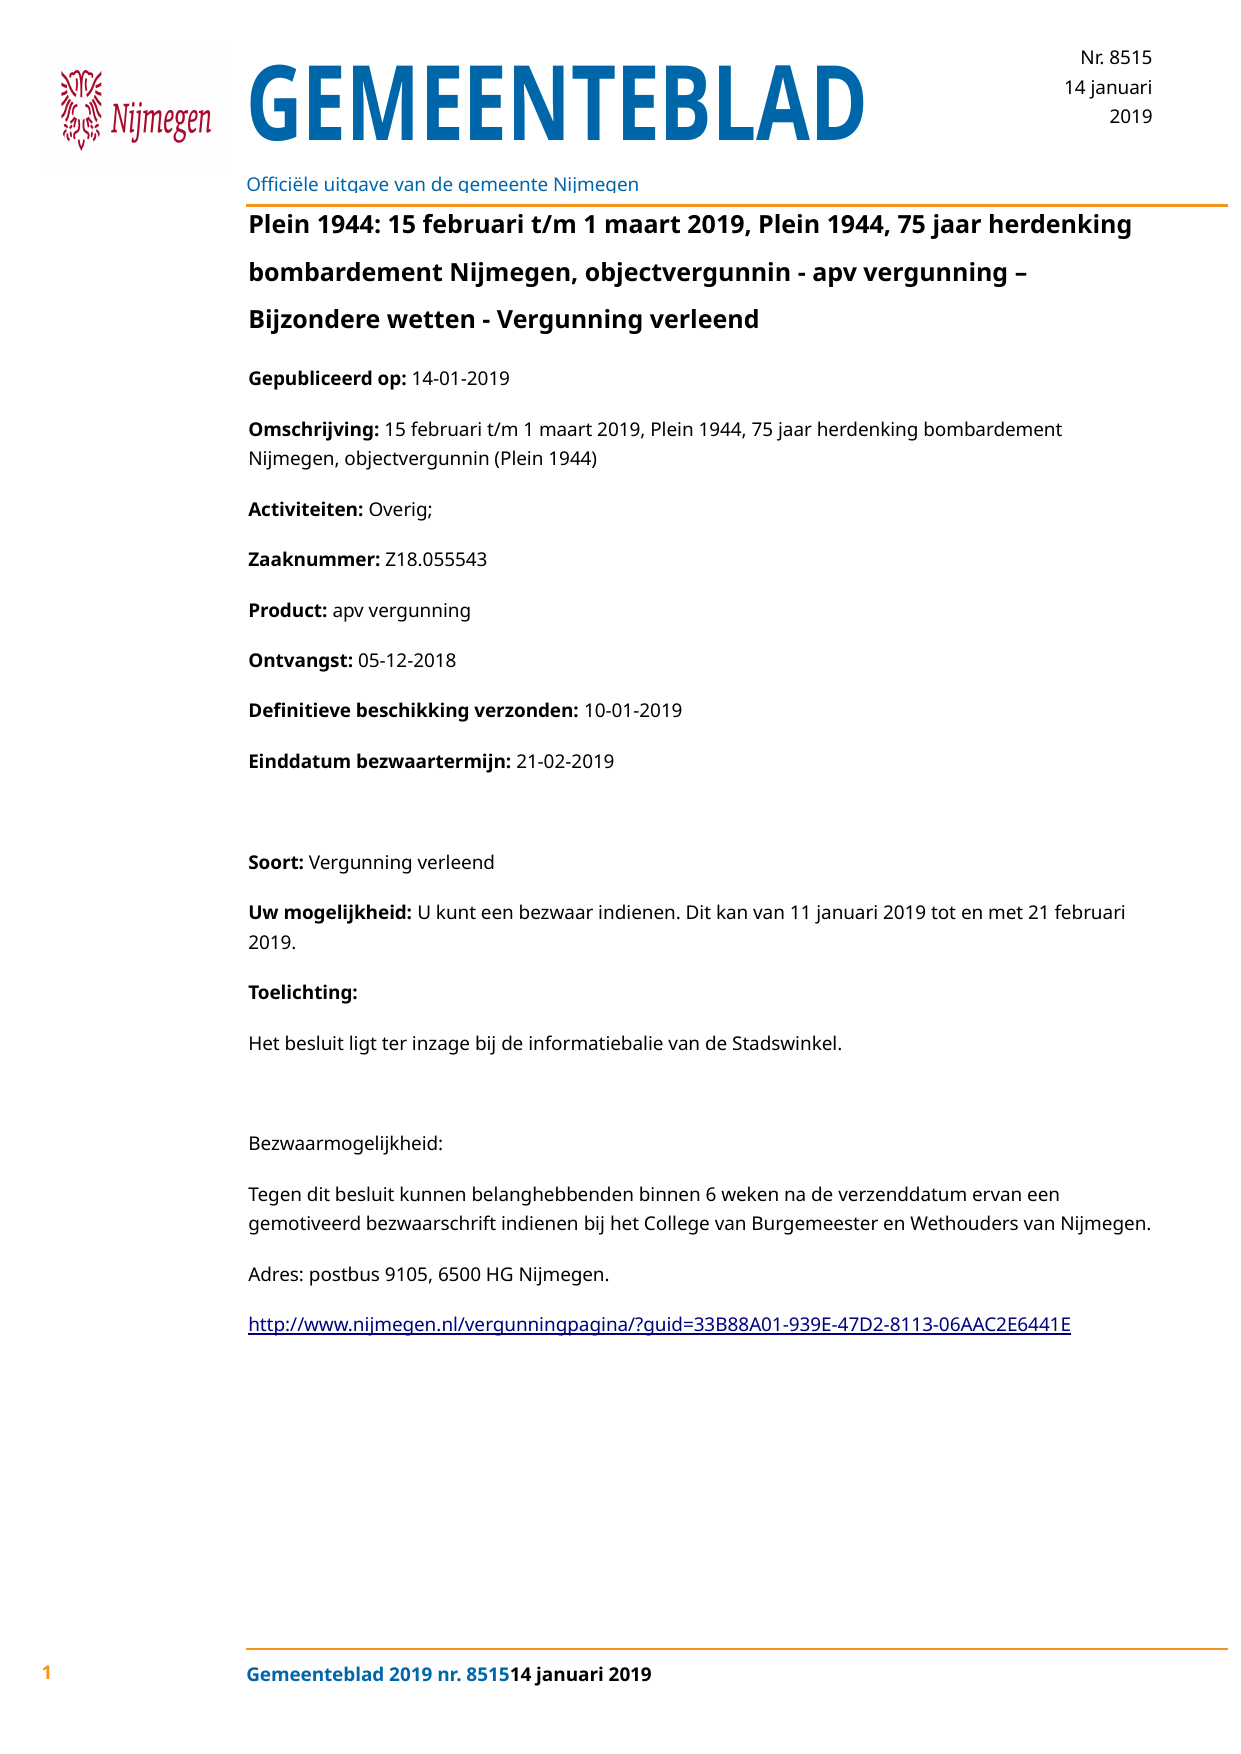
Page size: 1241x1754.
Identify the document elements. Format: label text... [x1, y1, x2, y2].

text Plein 1944: 15 februari t/m 1 maart 2019, Plein 1944, 75 jaar herdenking bombardement Nijmegen, objectvergunnin - apv vergunning – Bijzondere wetten - Vergunning verleend [248, 207, 1152, 336]
text Omschrijving: 15 februari t/m 1 maart 2019, Plein 1944, 75 jaar herdenking bombardement Nijmegen, objectvergunnin (Plein 1944) [248, 416, 1152, 471]
text Activiteiten: Overig; [248, 496, 1152, 522]
text Adres: postbus 9105, 6500 HG Nijmegen. [248, 1261, 1152, 1287]
text Einddatum bezwaartermijn: 21-02-2019 [248, 748, 1152, 774]
text Ontvangst: 05-12-2018 [248, 647, 1152, 673]
text Gepubliceerd op: 14-01-2019 [248, 366, 1152, 391]
text Product: apv vergunning [248, 597, 1152, 622]
text Toelichting: [248, 979, 1152, 1005]
text Het besluit ligt ter inzage bij de informatiebalie van de Stadswinkel. [248, 1030, 1152, 1055]
picture [41, 47, 231, 172]
text Definitieve beschikking verzonden: 10-01-2019 [248, 698, 1152, 723]
text Uw mogelijkheid: U kunt een bezwaar indienen. Dit kan van 11 januari 2019 tot en met 21 februari 2019. [248, 899, 1152, 954]
text http://www.nijmegen.nl/vergunningpagina/?guid=33B88A01-939E-47D2-8113-06AAC2E6441E [248, 1311, 1152, 1337]
text Zaaknummer: Z18.055543 [248, 546, 1152, 572]
text Tegen dit besluit kunnen belanghebbenden binnen 6 weken na de verzenddatum ervan een gemotiveerd bezwaarschrift indienen bij het College van Burgemeester en Wethouders van Nijmegen. [248, 1181, 1152, 1236]
text Soort: Vergunning verleend [248, 849, 1152, 874]
text Bezwaarmogelijkheid: [248, 1131, 1152, 1156]
